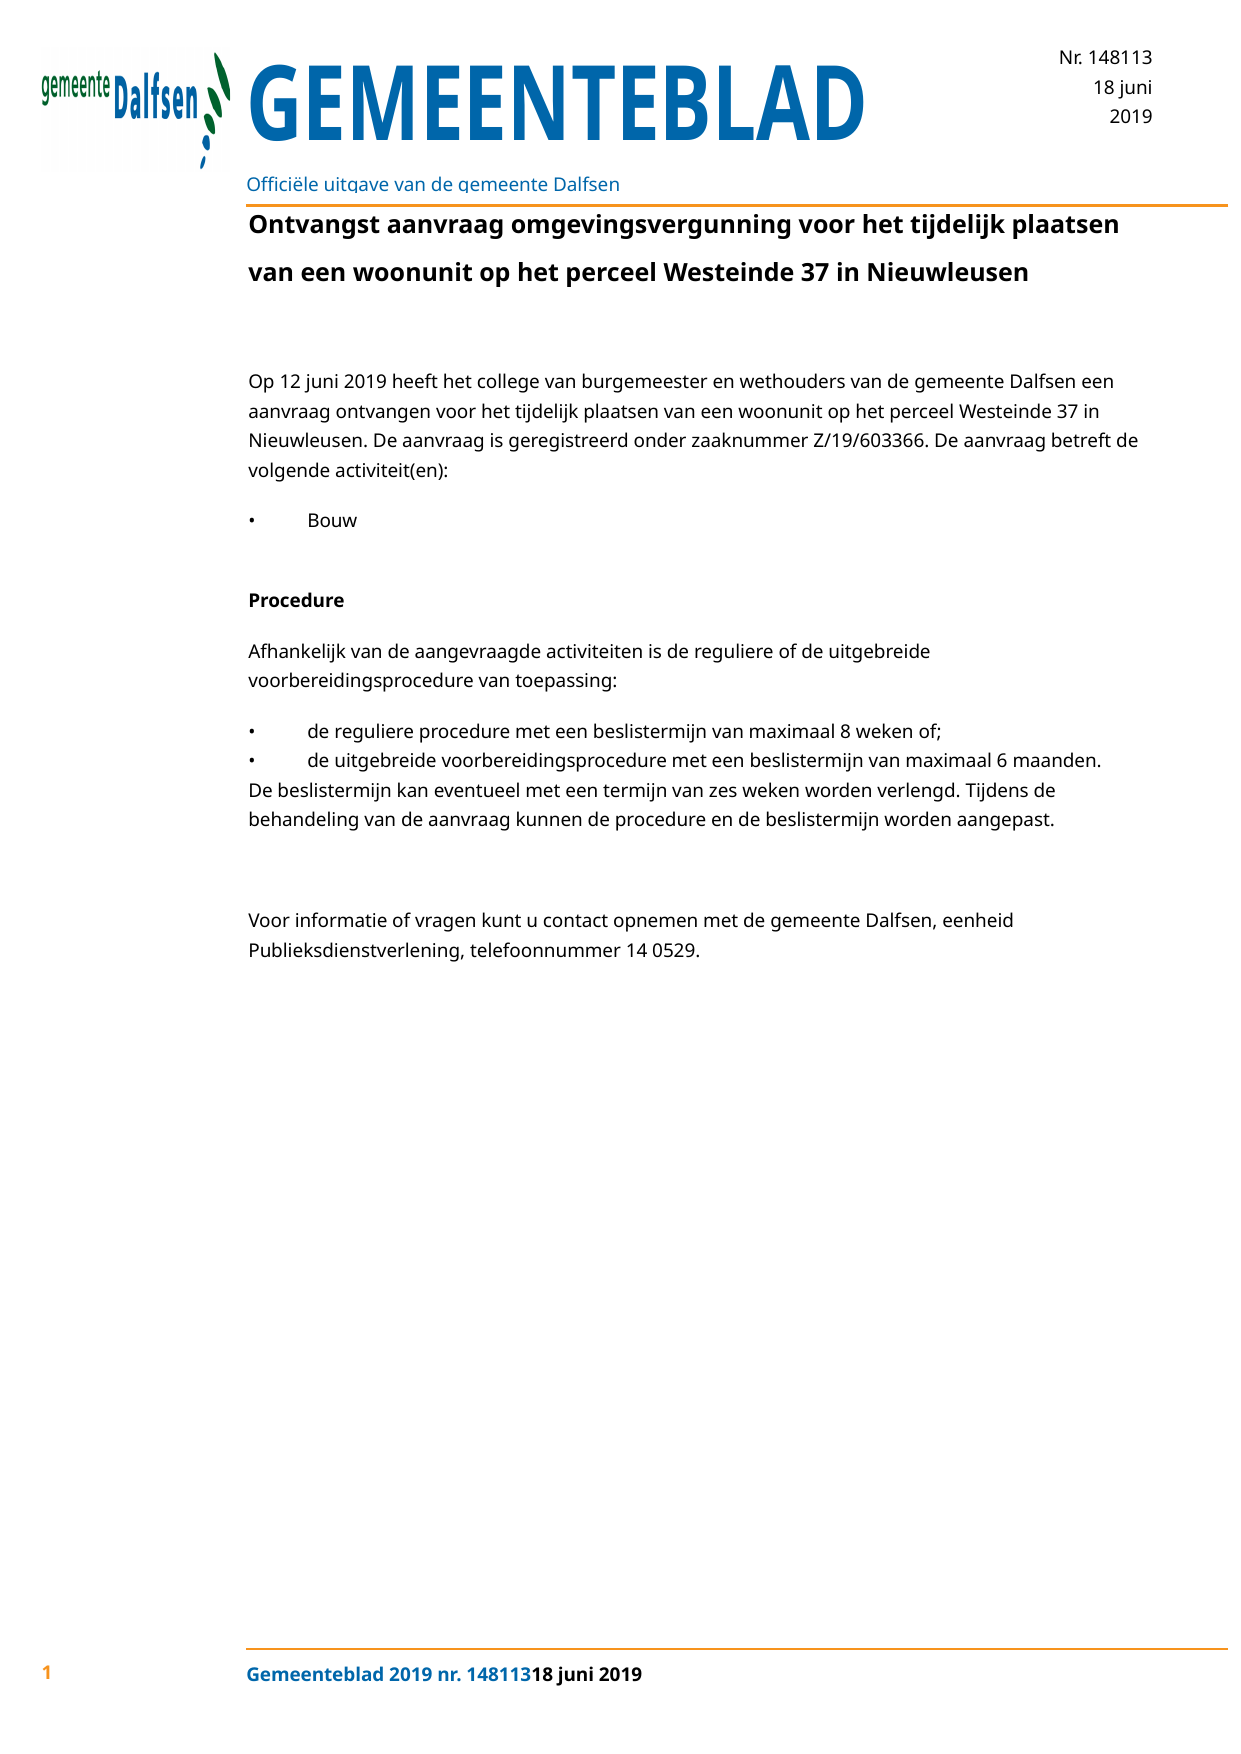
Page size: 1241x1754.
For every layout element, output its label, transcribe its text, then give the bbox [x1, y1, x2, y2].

list Bouw [248, 507, 1152, 533]
picture [41, 47, 231, 172]
text Procedure [248, 587, 1152, 613]
text Afhankelijk van de aangevraagde activiteiten is de reguliere of de uitgebreide voorbereidingsprocedure van toepassing: [248, 638, 1152, 693]
list de uitgebreide voorbereidingsprocedure met een beslistermijn van maximaal 6 maanden. [248, 747, 1152, 773]
text Ontvangst aanvraag omgevingsvergunning voor het tijdelijk plaatsen van een woonunit op het perceel Westeinde 37 in Nieuwleusen [248, 207, 1152, 288]
list de reguliere procedure met een beslistermijn van maximaal 8 weken of; [248, 718, 1152, 744]
text Voor informatie of vragen kunt u contact opnemen met de gemeente Dalfsen, eenheid Publieksdienstverlening, telefoonnummer 14 0529. [248, 907, 1152, 963]
text Op 12 juni 2019 heeft het college van burgemeester en wethouders van de gemeente Dalfsen een aanvraag ontvangen voor het tijdelijk plaatsen van een woonunit op het perceel Westeinde 37 in Nieuwleusen. De aanvraag is geregistreerd onder zaaknummer Z/19/603366. De aanvraag betreft de volgende activiteit(en): [248, 368, 1152, 483]
text De beslistermijn kan eventueel met een termijn van zes weken worden verlengd. Tijdens de behandeling van de aanvraag kunnen de procedure en de beslistermijn worden aangepast. [248, 777, 1152, 832]
